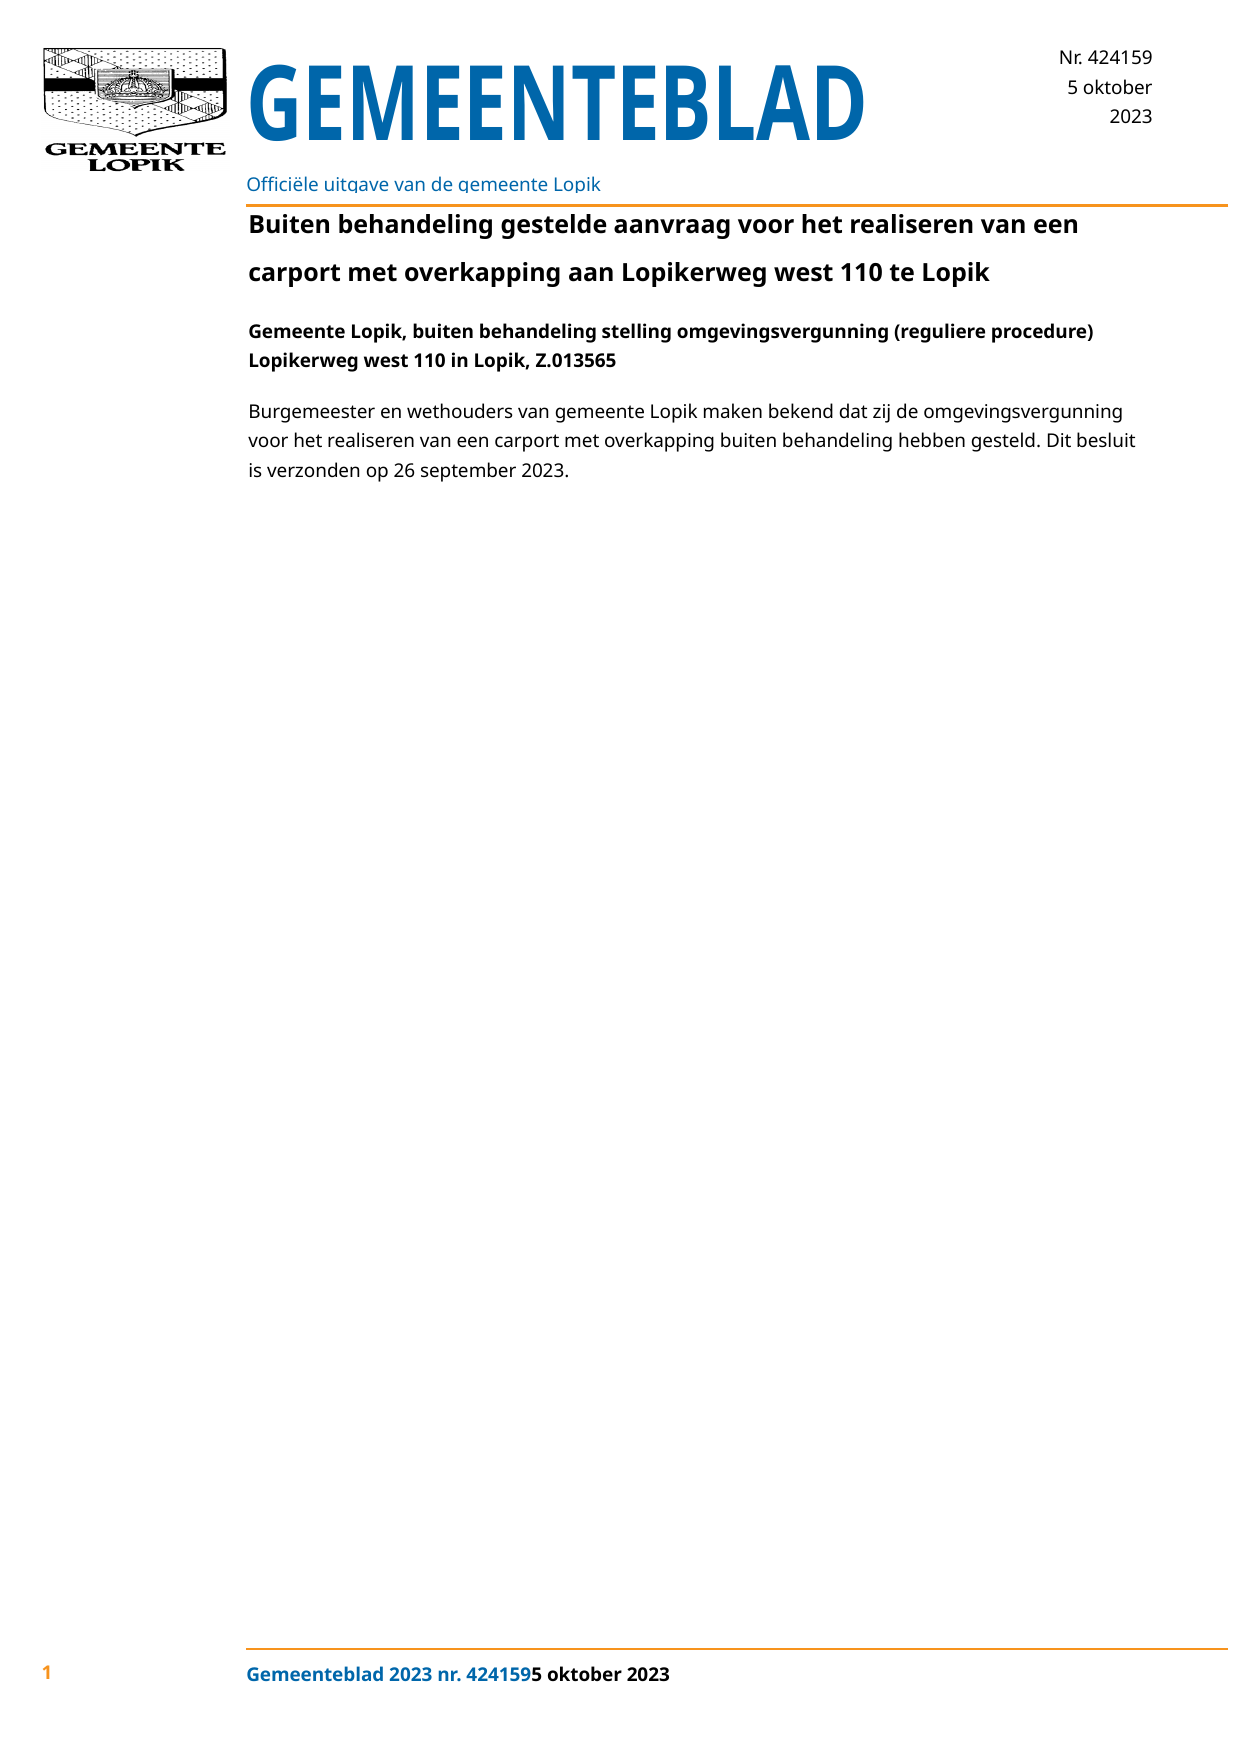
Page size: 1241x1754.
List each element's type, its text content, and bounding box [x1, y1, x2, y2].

text Buiten behandeling gestelde aanvraag voor het realiseren van een carport met overkapping aan Lopikerweg west 110 te Lopik [248, 207, 1152, 288]
picture [41, 47, 231, 172]
text Gemeente Lopik, buiten behandeling stelling omgevingsvergunning (reguliere procedure) Lopikerweg west 110 in Lopik, Z.013565 [248, 318, 1152, 373]
text Burgemeester en wethouders van gemeente Lopik maken bekend dat zij de omgevingsvergunning voor het realiseren van een carport met overkapping buiten behandeling hebben gesteld. Dit besluit is verzonden op 26 september 2023. [248, 398, 1152, 483]
